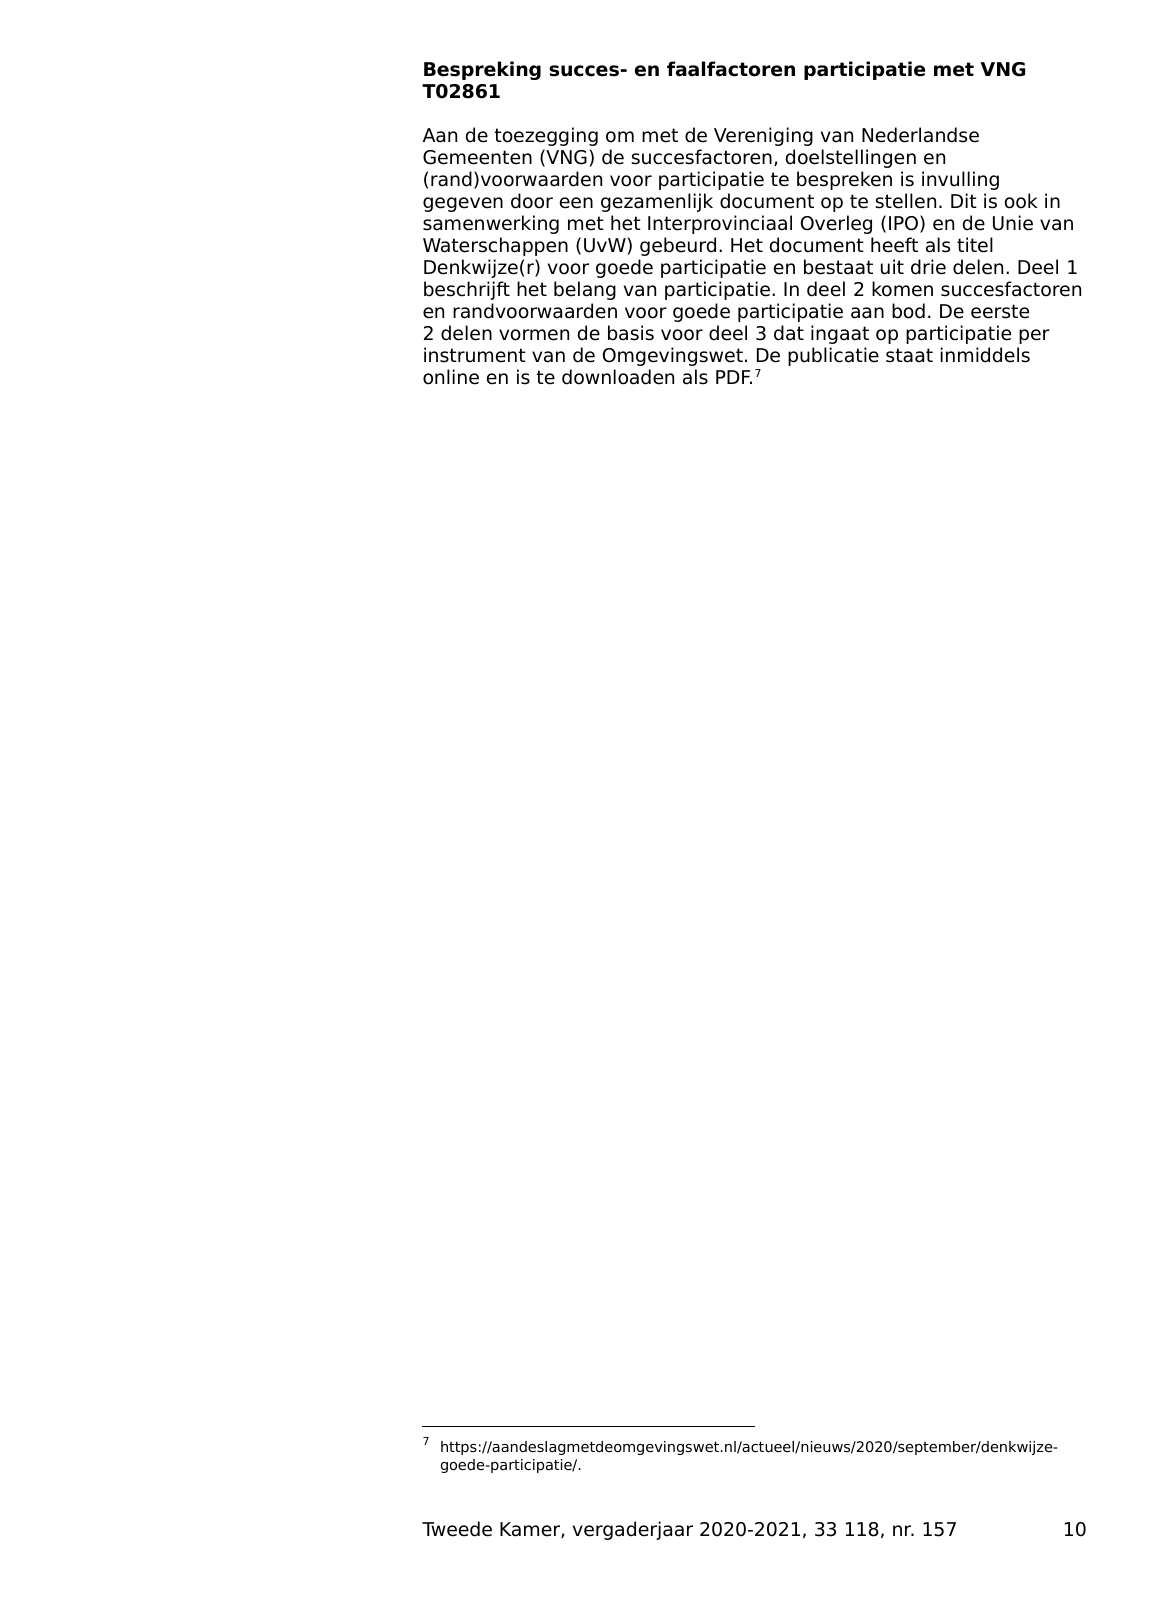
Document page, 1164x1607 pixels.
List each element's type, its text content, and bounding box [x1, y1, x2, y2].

text https://aandeslagmetdeomgevingswet.nl/actueel/nieuws/2020/september/denkwijze-goede-participatie/. [422, 1435, 1087, 1474]
subtitle Bespreking succes- en faalfactoren participatie met VNG T02861 [422, 59, 1087, 103]
text Aan de toezegging om met de Vereniging van Nederlandse Gemeenten (VNG) de succesfactoren, doelstellingen en (rand)voorwaarden voor participatie te bespreken is invulling gegeven door een gezamenlijk document op te stellen. Dit is ook in samenwerking met het Interprovinciaal Overleg (IPO) en de Unie van Waterschappen (UvW) gebeurd. Het document heeft als titel Denkwijze(r) voor goede participatie en bestaat uit drie delen. Deel 1 beschrijft het belang van participatie. In deel 2 komen succesfactoren en randvoorwaarden voor goede participatie aan bod. De eerste 2 delen vormen de basis voor deel 3 dat ingaat op participatie per instrument van de Omgevingswet. De publicatie staat inmiddels online en is te downloaden als PDF. [422, 125, 1087, 389]
